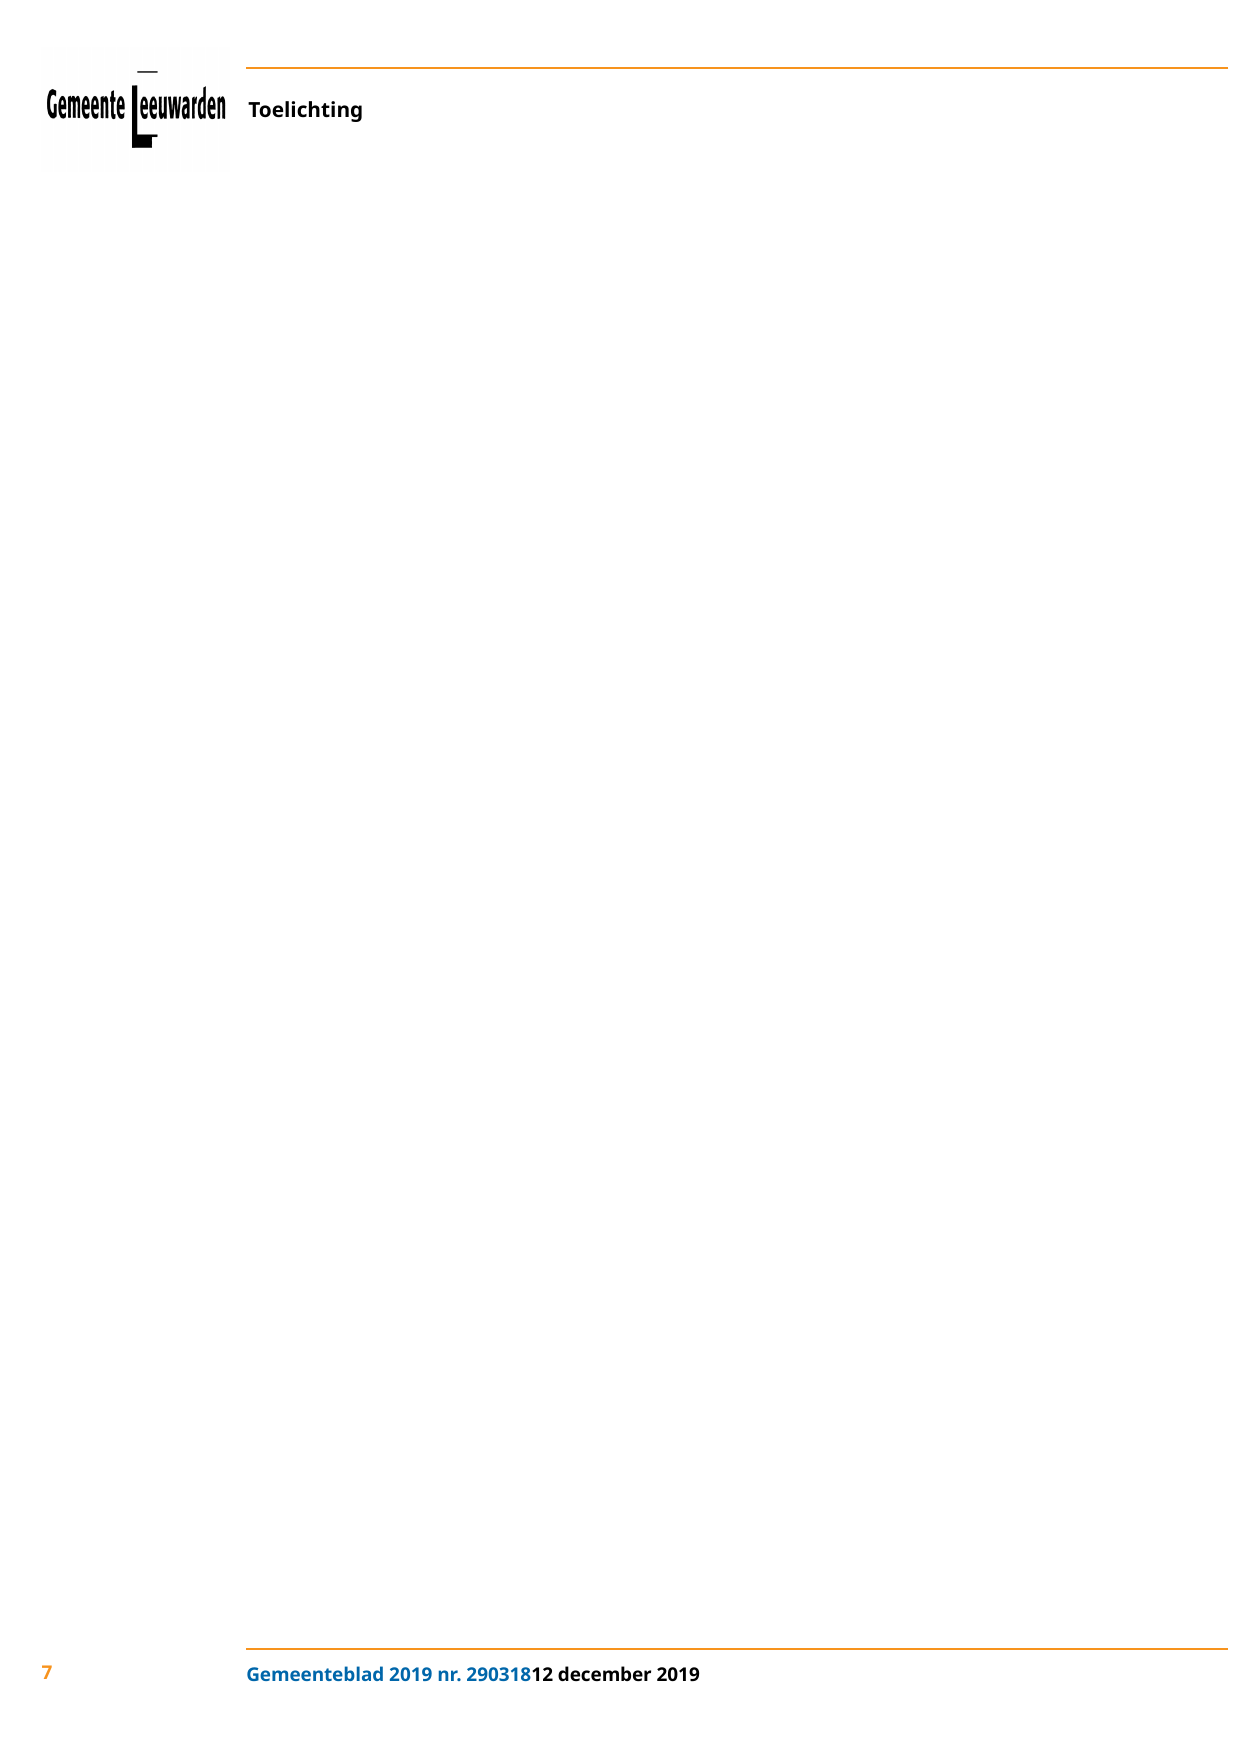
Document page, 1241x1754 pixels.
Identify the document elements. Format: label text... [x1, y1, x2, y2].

picture [41, 47, 231, 172]
text Toelichting [248, 95, 1152, 123]
